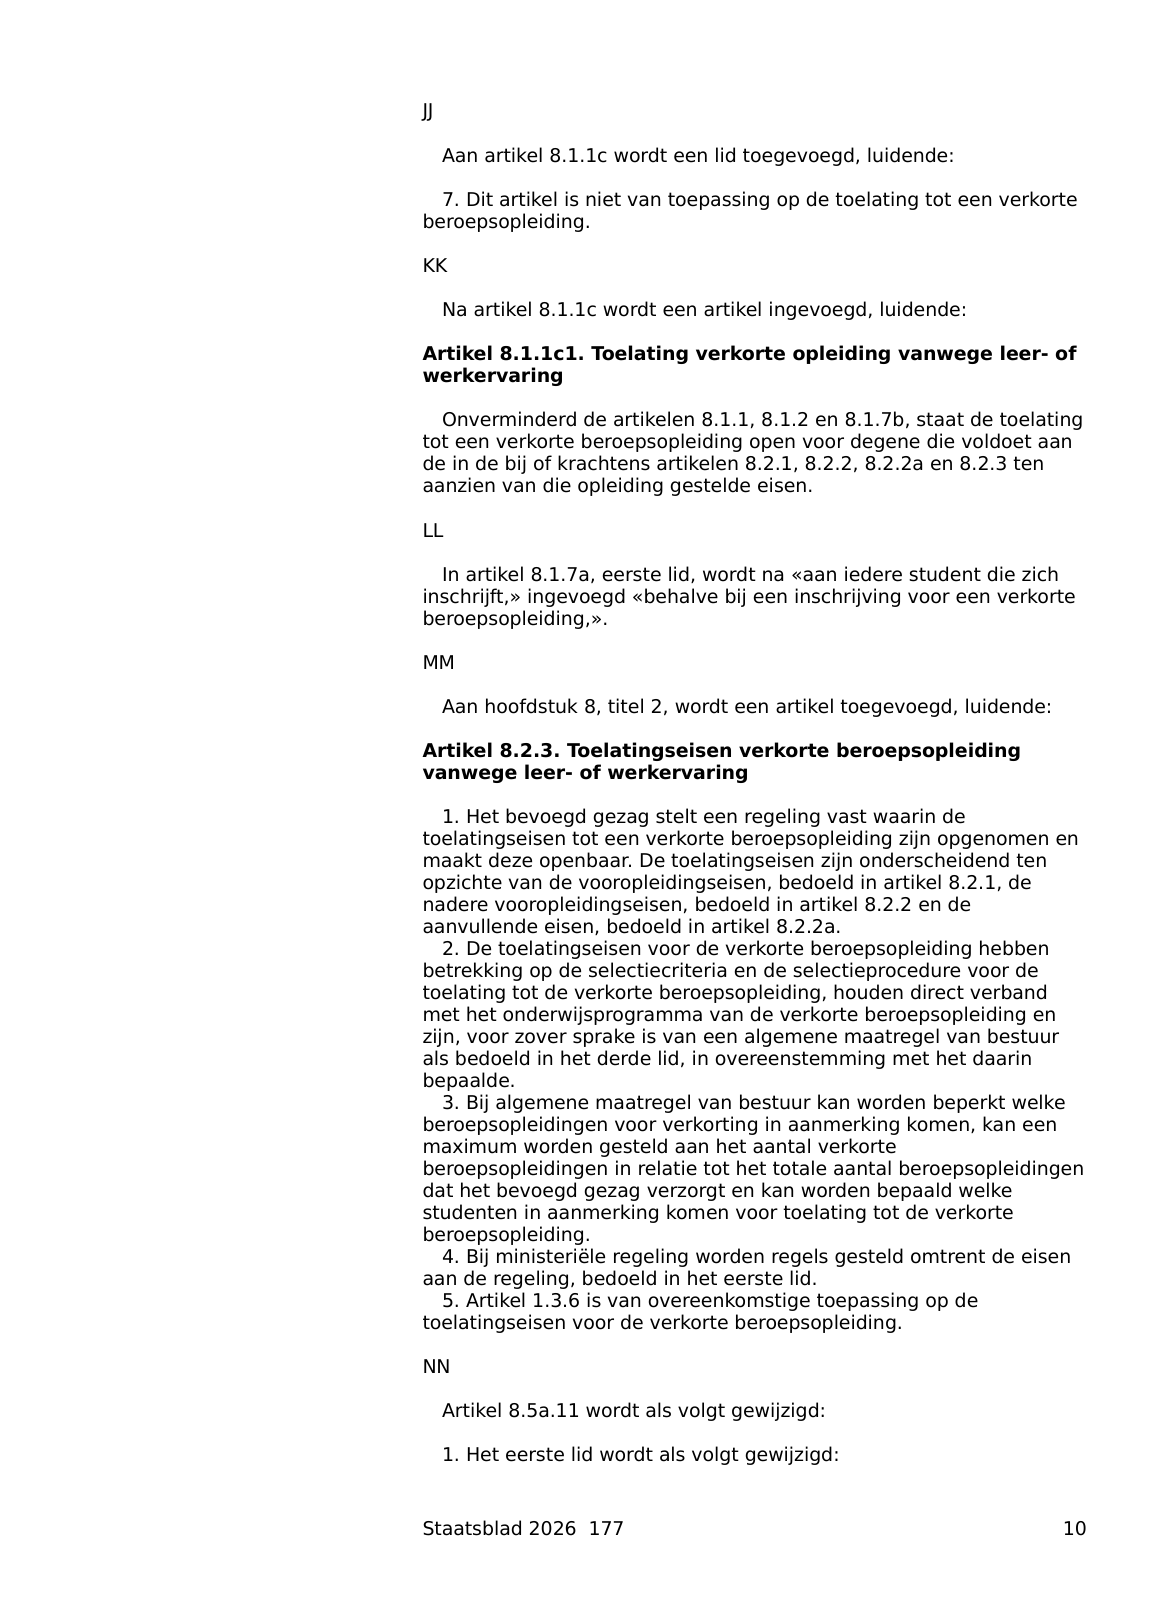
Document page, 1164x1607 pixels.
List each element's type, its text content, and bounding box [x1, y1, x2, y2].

text In artikel 8.1.7a, eerste lid, wordt na «aan iedere student die zich inschrijft,» ingevoegd «behalve bij een inschrijving voor een verkorte beroepsopleiding,». [422, 564, 1087, 629]
text Aan artikel 8.1.1c wordt een lid toegevoegd, luidende: [422, 144, 1087, 167]
text 3. Bij algemene maatregel van bestuur kan worden beperkt welke beroepsopleidingen voor verkorting in aanmerking komen, kan een maximum worden gesteld aan het aantal verkorte beroepsopleidingen in relatie tot het totale aantal beroepsopleidingen dat het bevoegd gezag verzorgt en kan worden bepaald welke studenten in aanmerking komen voor toelating tot de verkorte beroepsopleiding. [422, 1092, 1087, 1246]
text KK [422, 255, 1087, 277]
text MM [422, 652, 1087, 674]
text Aan hoofdstuk 8, titel 2, wordt een artikel toegevoegd, luidende: [422, 696, 1087, 718]
text 7. Dit artikel is niet van toepassing op de toelating tot een verkorte beroepsopleiding. [422, 189, 1087, 233]
text 1. Het bevoegd gezag stelt een regeling vast waarin de toelatingseisen tot een verkorte beroepsopleiding zijn opgenomen en maakt deze openbaar. De toelatingseisen zijn onderscheidend ten opzichte van de vooropleidingseisen, bedoeld in artikel 8.2.1, de nadere vooropleidingseisen, bedoeld in artikel 8.2.2 en de aanvullende eisen, bedoeld in artikel 8.2.2a. [422, 806, 1087, 938]
text LL [422, 519, 1087, 541]
text Artikel 8.5a.11 wordt als volgt gewijzigd: [422, 1400, 1087, 1422]
text 4. Bij ministeriële regeling worden regels gesteld omtrent de eisen aan de regeling, bedoeld in het eerste lid. [422, 1246, 1087, 1290]
text NN [422, 1356, 1087, 1378]
subtitle Artikel 8.2.3. Toelatingseisen verkorte beroepsopleiding vanwege leer- of werkervaring [422, 740, 1087, 784]
text Na artikel 8.1.1c wordt een artikel ingevoegd, luidende: [422, 299, 1087, 321]
text JJ [422, 100, 1087, 122]
text 2. De toelatingseisen voor de verkorte beroepsopleiding hebben betrekking op de selectiecriteria en de selectieprocedure voor de toelating tot de verkorte beroepsopleiding, houden direct verband met het onderwijsprogramma van de verkorte beroepsopleiding en zijn, voor zover sprake is van een algemene maatregel van bestuur als bedoeld in het derde lid, in overeenstemming met het daarin bepaalde. [422, 938, 1087, 1092]
text 5. Artikel 1.3.6 is van overeenkomstige toepassing op de toelatingseisen voor de verkorte beroepsopleiding. [422, 1290, 1087, 1334]
subtitle Artikel 8.1.1c1. Toelating verkorte opleiding vanwege leer- of werkervaring [422, 343, 1087, 387]
text Onverminderd de artikelen 8.1.1, 8.1.2 en 8.1.7b, staat de toelating tot een verkorte beroepsopleiding open voor degene die voldoet aan de in de bij of krachtens artikelen 8.2.1, 8.2.2, 8.2.2a en 8.2.3 ten aanzien van die opleiding gestelde eisen. [422, 409, 1087, 497]
text 1. Het eerste lid wordt als volgt gewijzigd: [422, 1444, 1087, 1466]
